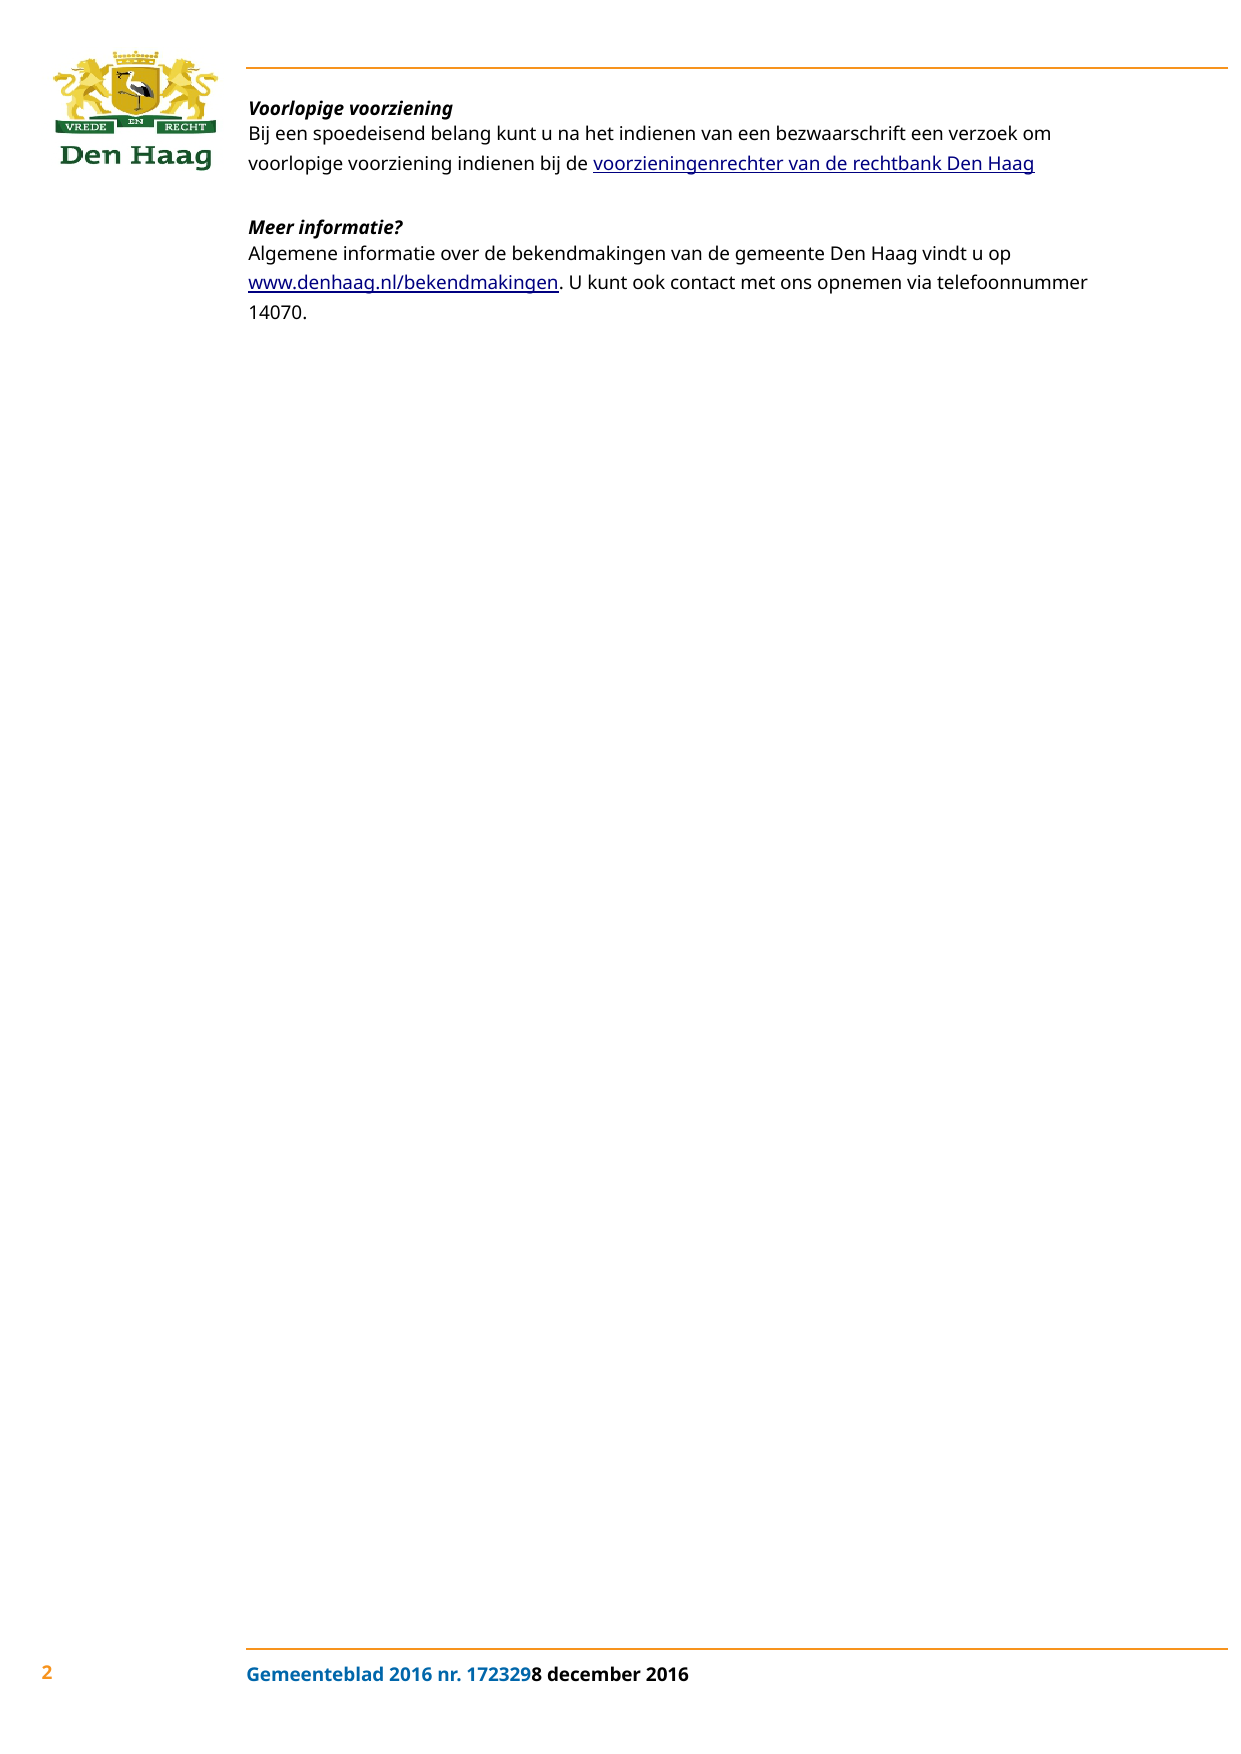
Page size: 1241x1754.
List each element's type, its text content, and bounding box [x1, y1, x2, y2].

text Voorlopige voorziening [248, 95, 1152, 121]
text Algemene informatie over de bekendmakingen van de gemeente Den Haag vindt u op www.denhaag.nl/bekendmakingen. U kunt ook contact met ons opnemen via telefoonnummer 14070. [248, 240, 1152, 325]
text Bij een spoedeisend belang kunt u na het indienen van een bezwaarschrift een verzoek om voorlopige voorziening indienen bij de voorzieningenrechter van de rechtbank Den Haag [248, 121, 1152, 176]
text Meer informatie? [248, 214, 1152, 240]
picture [41, 47, 231, 172]
